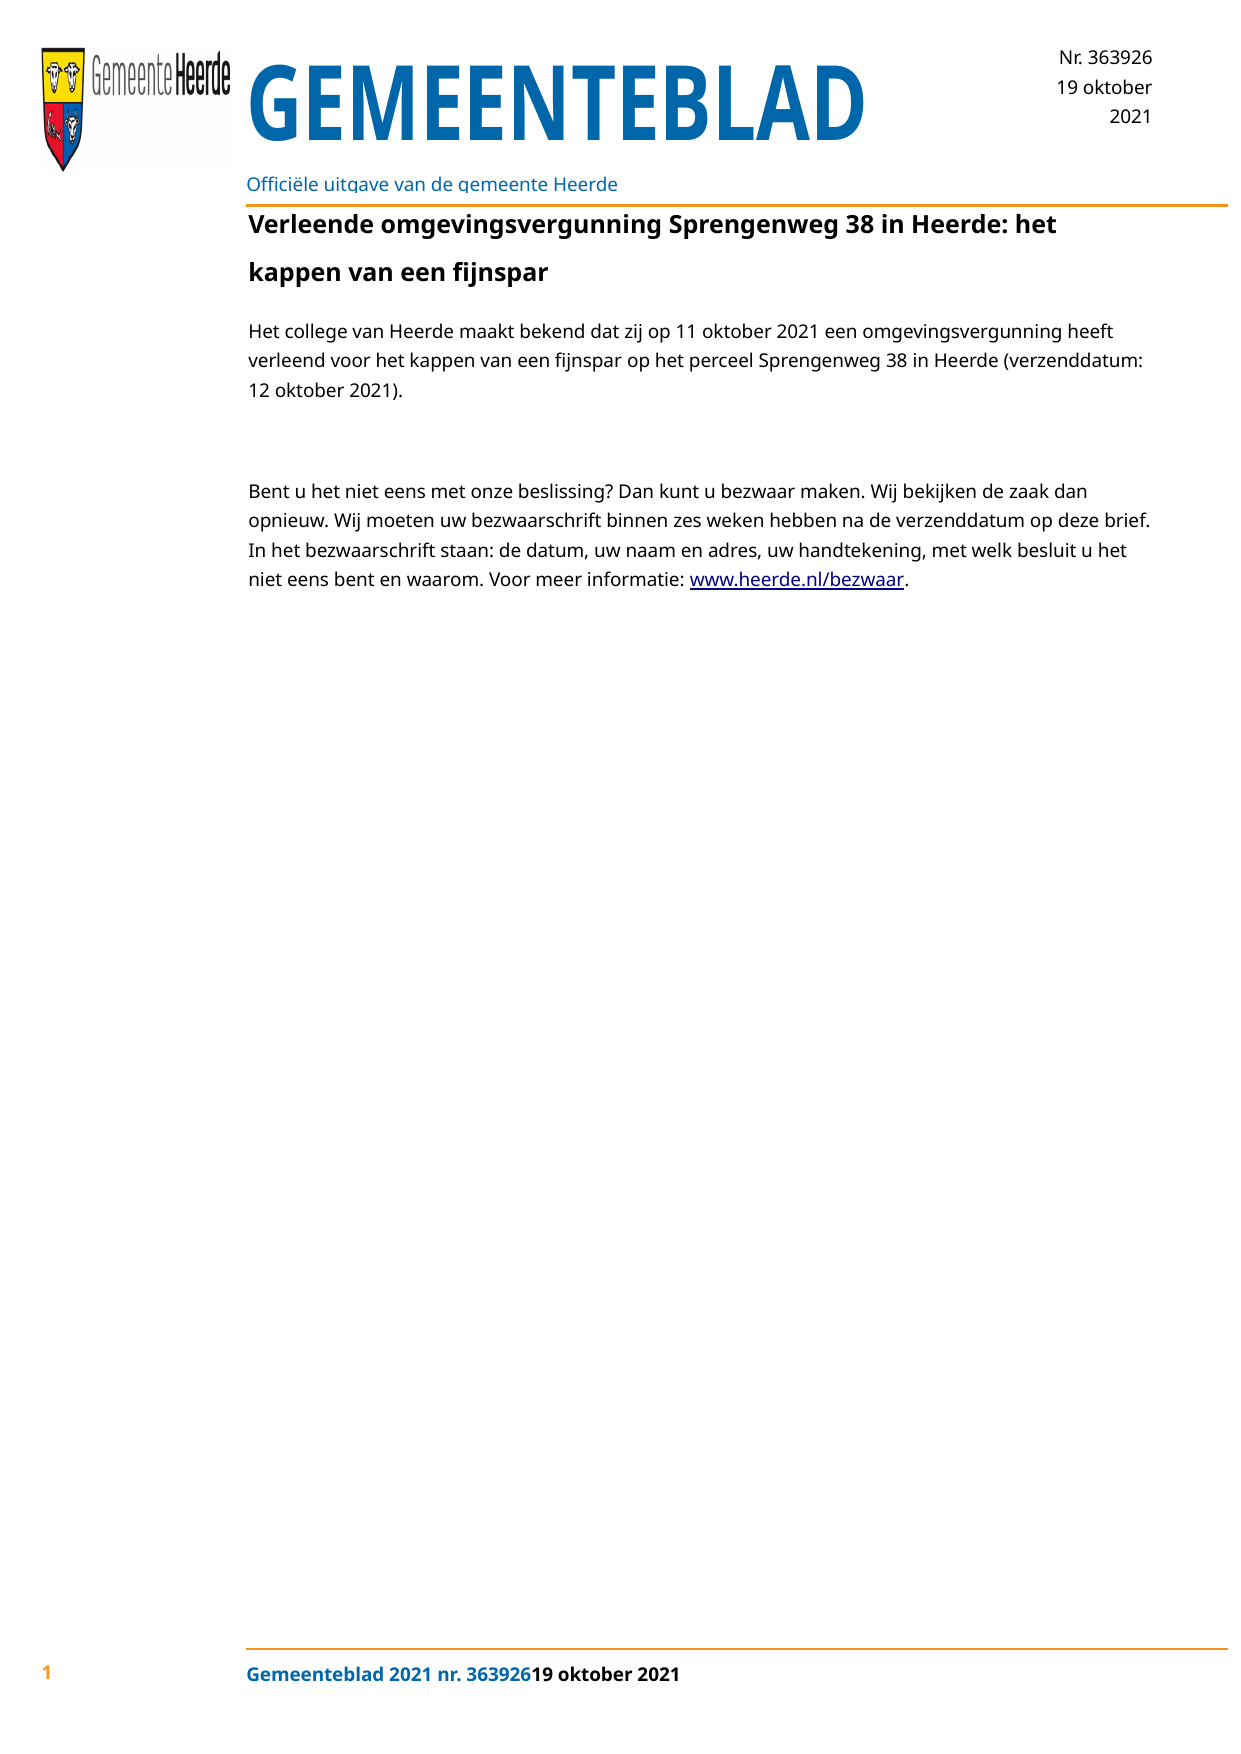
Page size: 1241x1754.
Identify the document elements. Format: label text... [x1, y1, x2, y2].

text Het college van Heerde maakt bekend dat zij op 11 oktober 2021 een omgevingsvergunning heeft verleend voor het kappen van een fijnspar op het perceel Sprengenweg 38 in Heerde (verzenddatum: 12 oktober 2021). [248, 318, 1152, 403]
text Bent u het niet eens met onze beslissing? Dan kunt u bezwaar maken. Wij bekijken de zaak dan opnieuw. Wij moeten uw bezwaarschrift binnen zes weken hebben na de verzenddatum op deze brief. In het bezwaarschrift staan: de datum, uw naam en adres, uw handtekening, met welk besluit u het niet eens bent en waarom. Voor meer informatie: www.heerde.nl/bezwaar. [248, 478, 1152, 592]
picture [41, 47, 231, 172]
text Verleende omgevingsvergunning Sprengenweg 38 in Heerde: het kappen van een fijnspar [248, 207, 1152, 288]
